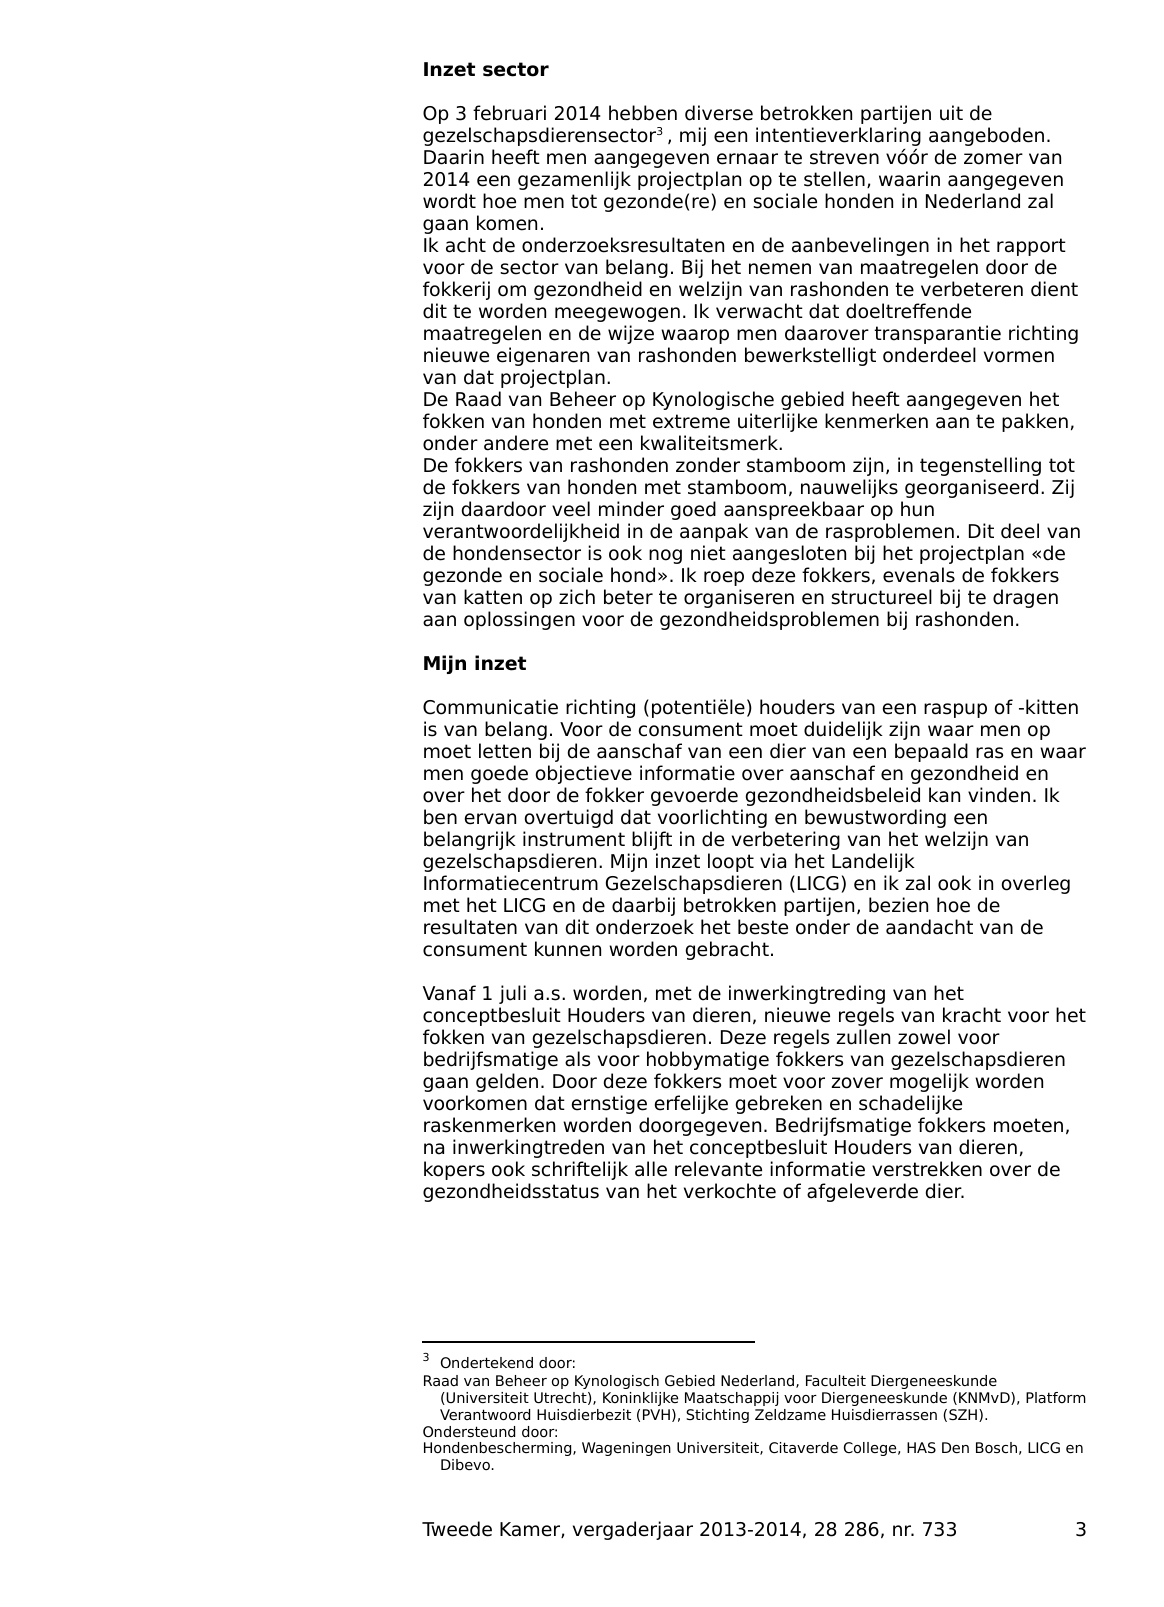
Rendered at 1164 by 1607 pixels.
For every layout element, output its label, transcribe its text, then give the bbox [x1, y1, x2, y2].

text Ondertekend door: [422, 1351, 1087, 1373]
text De Raad van Beheer op Kynologische gebied heeft aangegeven het fokken van honden met extreme uiterlijke kenmerken aan te pakken, onder andere met een kwaliteitsmerk. [422, 389, 1087, 455]
text Op 3 februari 2014 hebben diverse betrokken partijen uit de gezelschapsdierensector, mij een intentieverklaring aangeboden. Daarin heeft men aangegeven ernaar te streven vóór de zomer van 2014 een gezamenlijk projectplan op te stellen, waarin aangegeven wordt hoe men tot gezonde(re) en sociale honden in Nederland zal gaan komen. [422, 103, 1087, 235]
subtitle Inzet sector [422, 59, 1087, 81]
text Raad van Beheer op Kynologisch Gebied Nederland, Faculteit Diergeneeskunde (Universiteit Utrecht), Koninklijke Maatschappij voor Diergeneeskunde (KNMvD), Platform Verantwoord Huisdierbezit (PVH), Stichting Zeldzame Huisdierrassen (SZH). [422, 1373, 1087, 1424]
text Ondersteund door: [422, 1424, 1087, 1441]
text Vanaf 1 juli a.s. worden, met de inwerkingtreding van het conceptbesluit Houders van dieren, nieuwe regels van kracht voor het fokken van gezelschapsdieren. Deze regels zullen zowel voor bedrijfsmatige als voor hobbymatige fokkers van gezelschapsdieren gaan gelden. Door deze fokkers moet voor zover mogelijk worden voorkomen dat ernstige erfelijke gebreken en schadelijke raskenmerken worden doorgegeven. Bedrijfsmatige fokkers moeten, na inwerkingtreden van het conceptbesluit Houders van dieren, kopers ook schriftelijk alle relevante informatie verstrekken over de gezondheidsstatus van het verkochte of afgeleverde dier. [422, 983, 1087, 1203]
text Communicatie richting (potentiële) houders van een raspup of -kitten is van belang. Voor de consument moet duidelijk zijn waar men op moet letten bij de aanschaf van een dier van een bepaald ras en waar men goede objectieve informatie over aanschaf en gezondheid en over het door de fokker gevoerde gezondheidsbeleid kan vinden. Ik ben ervan overtuigd dat voorlichting en bewustwording een belangrijk instrument blijft in de verbetering van het welzijn van gezelschapsdieren. Mijn inzet loopt via het Landelijk Informatiecentrum Gezelschapsdieren (LICG) en ik zal ook in overleg met het LICG en de daarbij betrokken partijen, bezien hoe de resultaten van dit onderzoek het beste onder de aandacht van de consument kunnen worden gebracht. [422, 697, 1087, 961]
text De fokkers van rashonden zonder stamboom zijn, in tegenstelling tot de fokkers van honden met stamboom, nauwelijks georganiseerd. Zij zijn daardoor veel minder goed aanspreekbaar op hun verantwoordelijkheid in de aanpak van de rasproblemen. Dit deel van de hondensector is ook nog niet aangesloten bij het projectplan «de gezonde en sociale hond». Ik roep deze fokkers, evenals de fokkers van katten op zich beter te organiseren en structureel bij te dragen aan oplossingen voor de gezondheidsproblemen bij rashonden. [422, 455, 1087, 631]
text Hondenbescherming, Wageningen Universiteit, Citaverde College, HAS Den Bosch, LICG en Dibevo. [422, 1441, 1087, 1474]
subtitle Mijn inzet [422, 653, 1087, 675]
text Ik acht de onderzoeksresultaten en de aanbevelingen in het rapport voor de sector van belang. Bij het nemen van maatregelen door de fokkerij om gezondheid en welzijn van rashonden te verbeteren dient dit te worden meegewogen. Ik verwacht dat doeltreffende maatregelen en de wijze waarop men daarover transparantie richting nieuwe eigenaren van rashonden bewerkstelligt onderdeel vormen van dat projectplan. [422, 235, 1087, 389]
